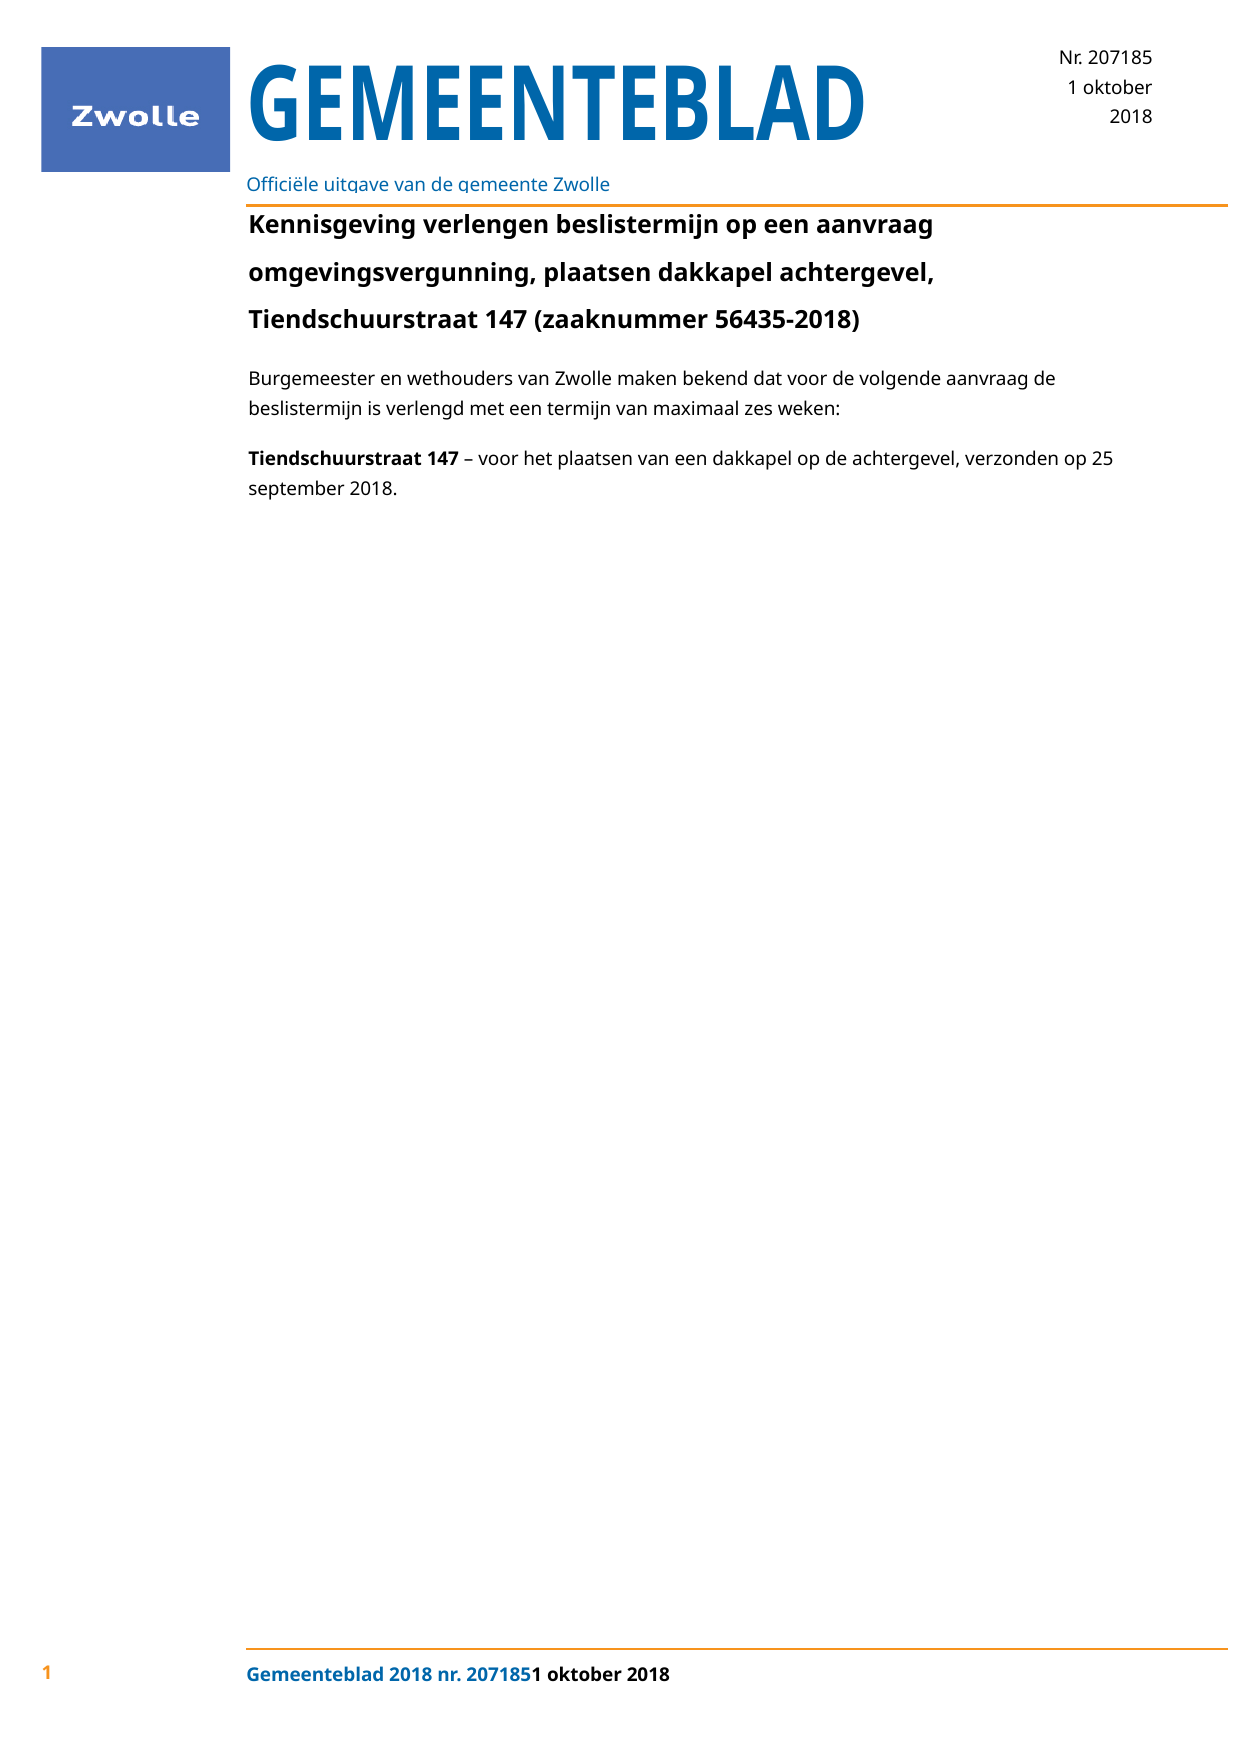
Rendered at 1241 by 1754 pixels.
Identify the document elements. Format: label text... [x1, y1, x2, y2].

picture [41, 47, 231, 172]
text Burgemeester en wethouders van Zwolle maken bekend dat voor de volgende aanvraag de beslistermijn is verlengd met een termijn van maximaal zes weken: [248, 366, 1152, 421]
text Kennisgeving verlengen beslistermijn op een aanvraag omgevingsvergunning, plaatsen dakkapel achtergevel, Tiendschuurstraat 147 (zaaknummer 56435-2018) [248, 207, 1152, 336]
text Tiendschuurstraat 147 – voor het plaatsen van een dakkapel op de achtergevel, verzonden op 25 september 2018. [248, 446, 1152, 501]
